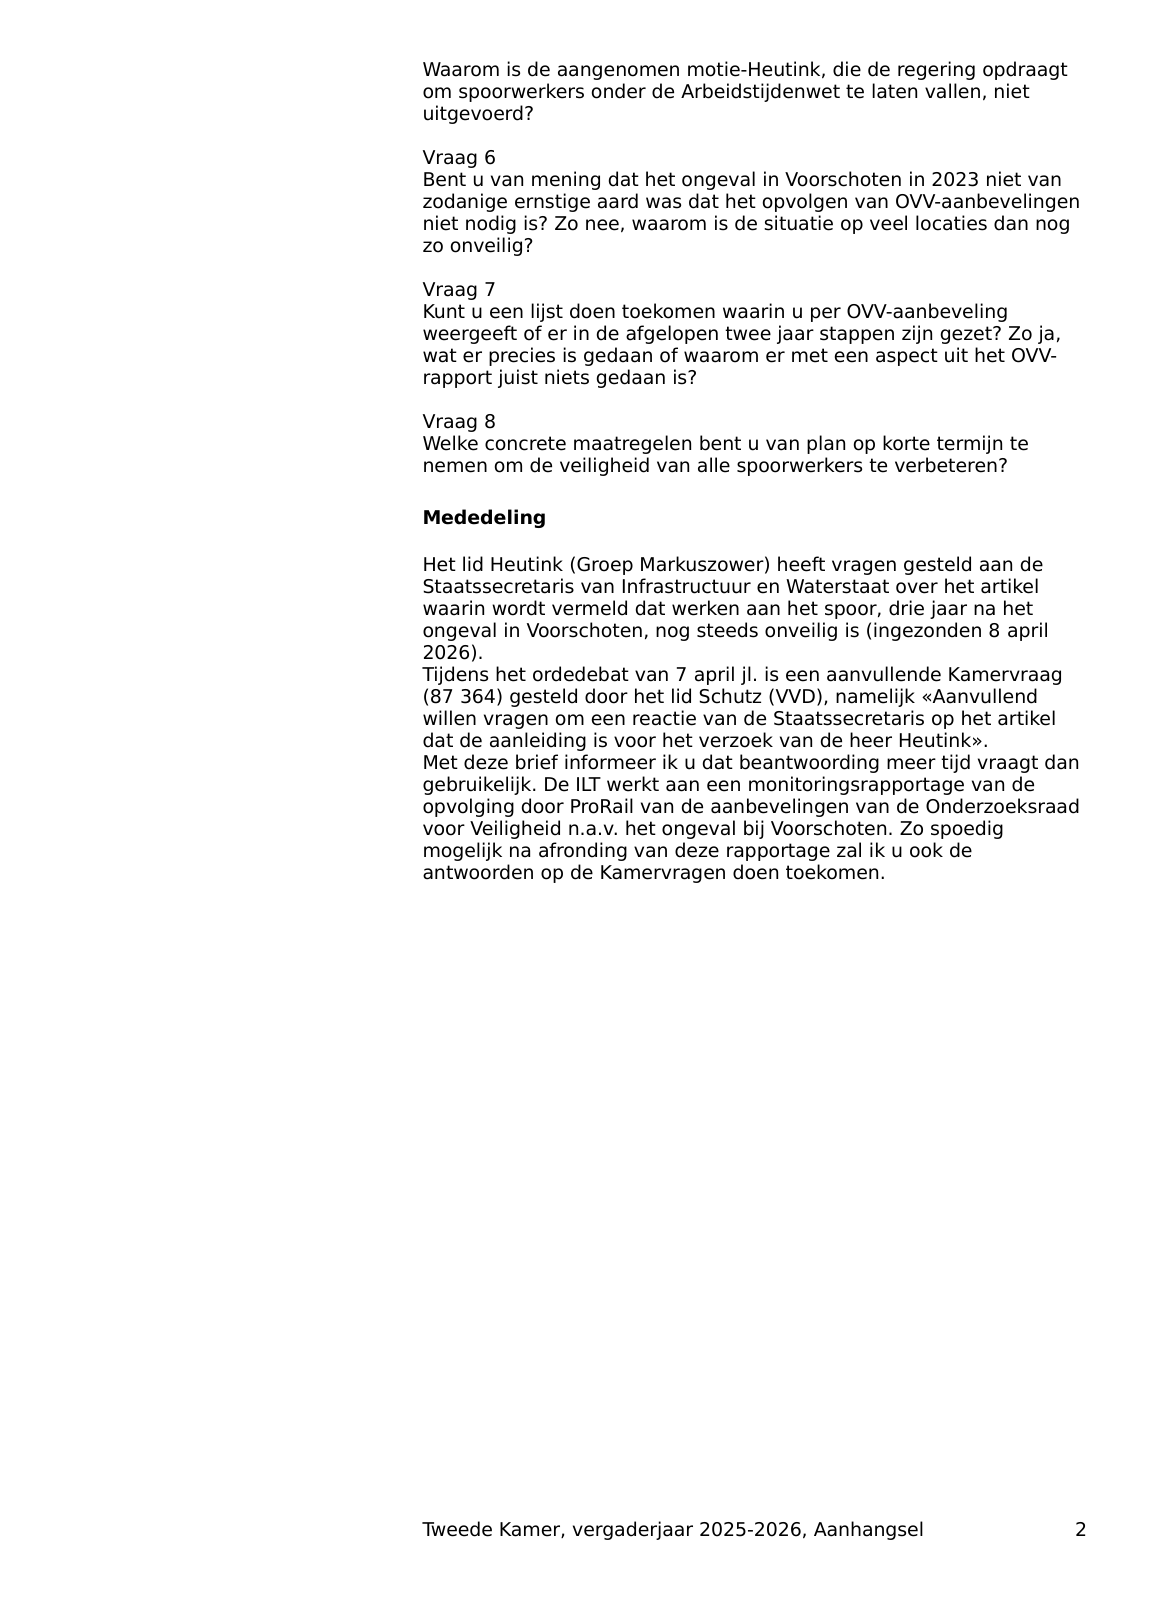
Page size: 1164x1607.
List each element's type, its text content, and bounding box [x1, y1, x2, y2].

text Vraag 6 [422, 147, 1087, 169]
text Kunt u een lijst doen toekomen waarin u per OVV-aanbeveling weergeeft of er in de afgelopen twee jaar stappen zijn gezet? Zo ja, wat er precies is gedaan of waarom er met een aspect uit het OVV-rapport juist niets gedaan is? [422, 301, 1087, 389]
text Tijdens het ordedebat van 7 april jl. is een aanvullende Kamervraag (87 364) gesteld door het lid Schutz (VVD), namelijk «Aanvullend willen vragen om een reactie van de Staatssecretaris op het artikel dat de aanleiding is voor het verzoek van de heer Heutink». [422, 664, 1087, 752]
text Vraag 7 [422, 279, 1087, 301]
text Waarom is de aangenomen motie-Heutink, die de regering opdraagt om spoorwerkers onder de Arbeidstijdenwet te laten vallen, niet uitgevoerd? [422, 59, 1087, 125]
text Met deze brief informeer ik u dat beantwoording meer tijd vraagt dan gebruikelijk. De ILT werkt aan een monitoringsrapportage van de opvolging door ProRail van de aanbevelingen van de Onderzoeksraad voor Veiligheid n.a.v. het ongeval bij Voorschoten. Zo spoedig mogelijk na afronding van deze rapportage zal ik u ook de antwoorden op de Kamervragen doen toekomen. [422, 752, 1087, 884]
text Vraag 8 [422, 411, 1087, 433]
subtitle Mededeling [422, 507, 1087, 529]
text Bent u van mening dat het ongeval in Voorschoten in 2023 niet van zodanige ernstige aard was dat het opvolgen van OVV-aanbevelingen niet nodig is? Zo nee, waarom is de situatie op veel locaties dan nog zo onveilig? [422, 169, 1087, 257]
text Welke concrete maatregelen bent u van plan op korte termijn te nemen om de veiligheid van alle spoorwerkers te verbeteren? [422, 433, 1087, 477]
text Het lid Heutink (Groep Markuszower) heeft vragen gesteld aan de Staatssecretaris van Infrastructuur en Waterstaat over het artikel waarin wordt vermeld dat werken aan het spoor, drie jaar na het ongeval in Voorschoten, nog steeds onveilig is (ingezonden 8 april 2026). [422, 554, 1087, 664]
